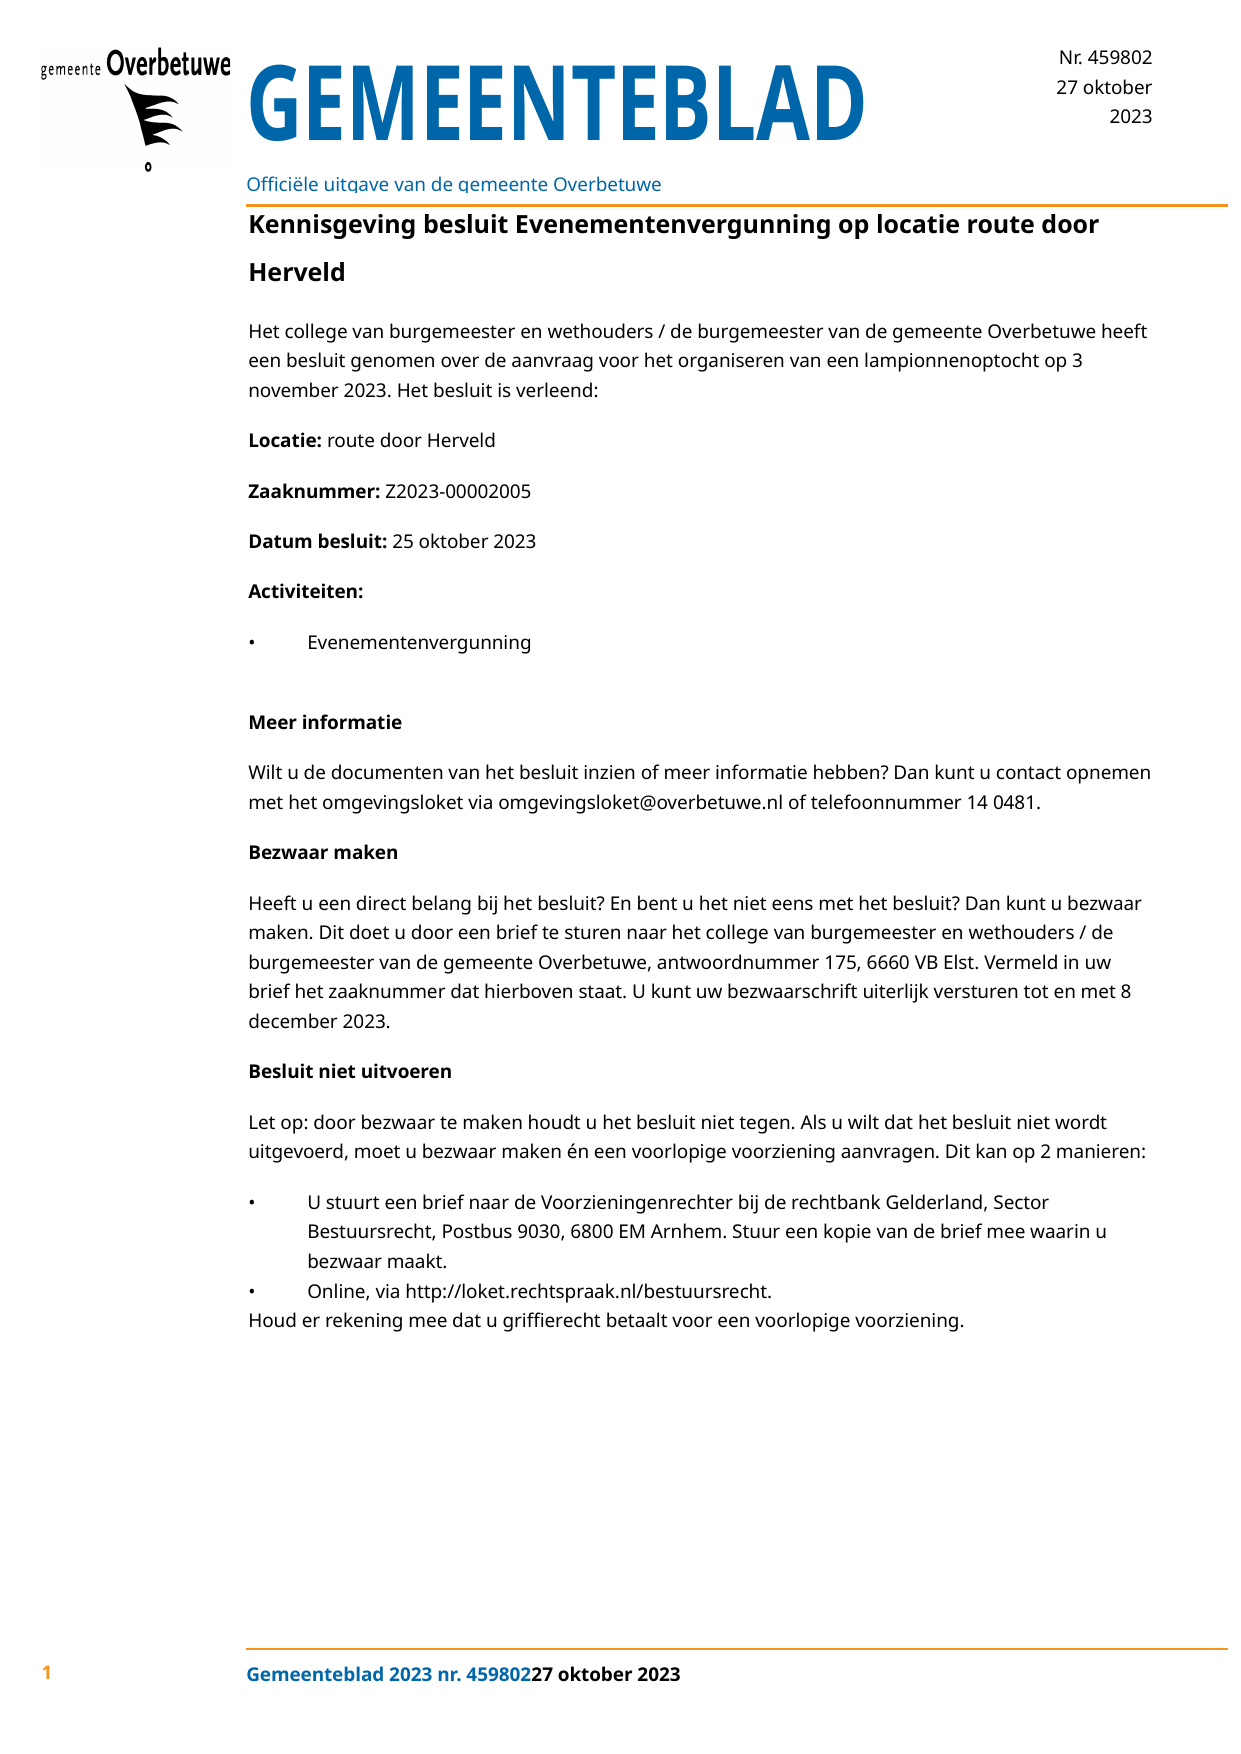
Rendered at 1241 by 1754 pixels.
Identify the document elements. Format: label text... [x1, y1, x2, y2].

text Wilt u de documenten van het besluit inzien of meer informatie hebben? Dan kunt u contact opnemen met het omgevingsloket via omgevingsloket@overbetuwe.nl of telefoonnummer 14 0481. [248, 759, 1152, 815]
text Besluit niet uitvoeren [248, 1059, 1152, 1084]
text Locatie: route door Herveld [248, 427, 1152, 453]
text Datum besluit: 25 oktober 2023 [248, 528, 1152, 554]
list U stuurt een brief naar de Voorzieningenrechter bij de rechtbank Gelderland, Sector Bestuursrecht, Postbus 9030, 6800 EM Arnhem. Stuur een kopie van de brief mee waarin u bezwaar maakt. [248, 1189, 1152, 1274]
text Activiteiten: [248, 579, 1152, 604]
text Heeft u een direct belang bij het besluit? En bent u het niet eens met het besluit? Dan kunt u bezwaar maken. Dit doet u door een brief te sturen naar het college van burgemeester en wethouders / de burgemeester van de gemeente Overbetuwe, antwoordnummer 175, 6660 VB Elst. Vermeld in uw brief het zaaknummer dat hierboven staat. U kunt uw bezwaarschrift uiterlijk versturen tot en met 8 december 2023. [248, 890, 1152, 1034]
list Evenementenvergunning [248, 629, 1152, 655]
text Het college van burgemeester en wethouders / de burgemeester van de gemeente Overbetuwe heeft een besluit genomen over de aanvraag voor het organiseren van een lampionnenoptocht op 3 november 2023. Het besluit is verleend: [248, 318, 1152, 403]
text Kennisgeving besluit Evenementenvergunning op locatie route door Herveld [248, 207, 1152, 288]
picture [41, 47, 231, 172]
text Let op: door bezwaar te maken houdt u het besluit niet tegen. Als u wilt dat het besluit niet wordt uitgevoerd, moet u bezwaar maken én een voorlopige voorziening aanvragen. Dit kan op 2 manieren: [248, 1109, 1152, 1164]
text Bezwaar maken [248, 839, 1152, 865]
list Online, via http://loket.rechtspraak.nl/bestuursrecht. [248, 1278, 1152, 1304]
text Zaaknummer: Z2023-00002005 [248, 478, 1152, 504]
text Meer informatie [248, 709, 1152, 735]
text Houd er rekening mee dat u griffierecht betaalt voor een voorlopige voorziening. [248, 1307, 1152, 1333]
